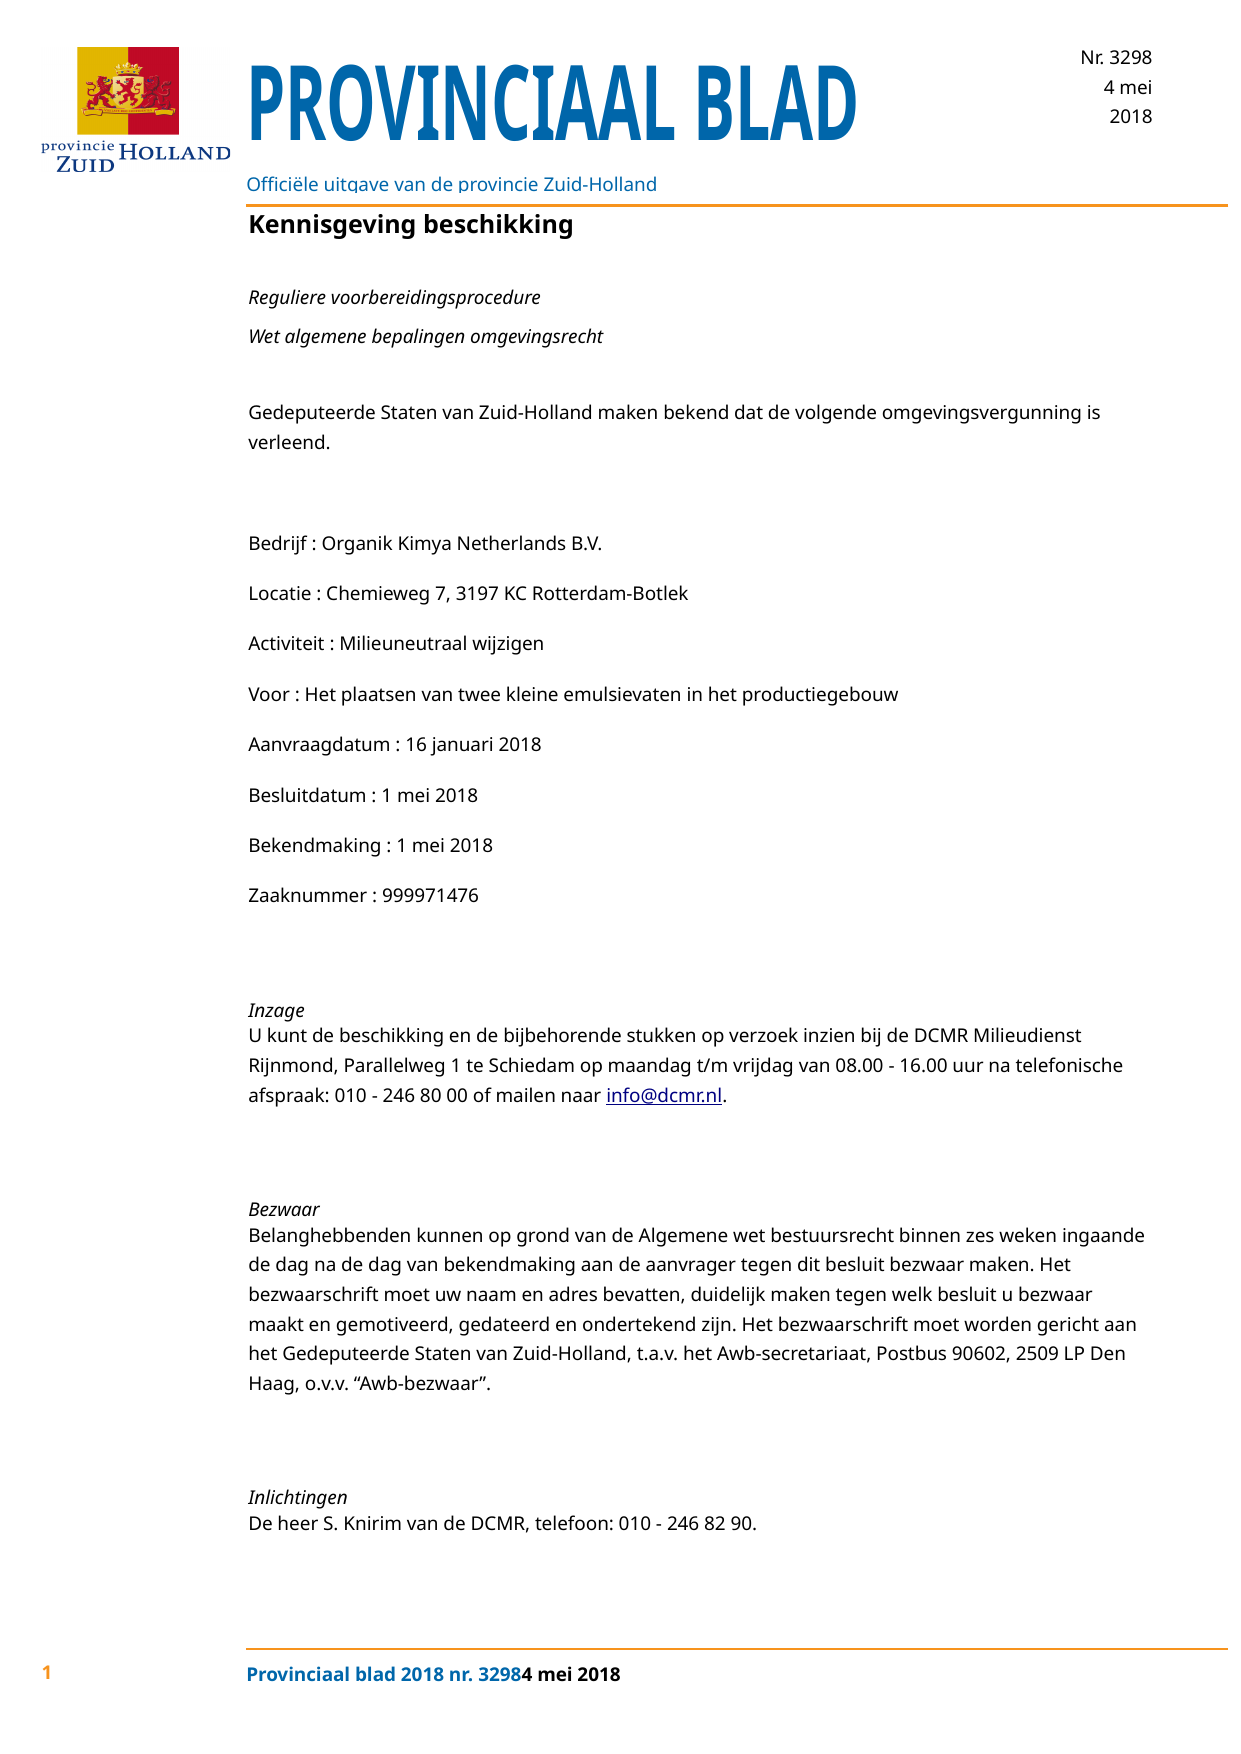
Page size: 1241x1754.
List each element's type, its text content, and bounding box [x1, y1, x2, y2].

picture [41, 47, 231, 172]
text Kennisgeving beschikking [248, 207, 1152, 241]
text Aanvraagdatum : 16 januari 2018 [248, 731, 1152, 757]
text Inlichtingen [248, 1484, 1152, 1510]
text De heer S. Knirim van de DCMR, telefoon: 010 - 246 82 90. [248, 1510, 1152, 1536]
text Locatie : Chemieweg 7, 3197 KC Rotterdam-Botlek [248, 580, 1152, 606]
text Belanghebbenden kunnen op grond van de Algemene wet bestuursrecht binnen zes weken ingaande de dag na de dag van bekendmaking aan de aanvrager tegen dit besluit bezwaar maken. Het bezwaarschrift moet uw naam en adres bevatten, duidelijk maken tegen welk besluit u bezwaar maakt en gemotiveerd, gedateerd en ondertekend zijn. Het bezwaarschrift moet worden gericht aan het Gedeputeerde Staten van Zuid-Holland, t.a.v. het Awb-secretariaat, Postbus 90602, 2509 LP Den Haag, o.v.v. “Awb-bezwaar”. [248, 1222, 1152, 1396]
text Reguliere voorbereidingsprocedure [248, 284, 1152, 309]
text Wet algemene bepalingen omgevingsrecht [248, 323, 1152, 349]
text Bekendmaking : 1 mei 2018 [248, 832, 1152, 858]
text U kunt de beschikking en de bijbehorende stukken op verzoek inzien bij de DCMR Milieudienst Rijnmond, Parallelweg 1 te Schiedam op maandag t/m vrijdag van 08.00 - 16.00 uur na telefonische afspraak: 010 - 246 80 00 of mailen naar info@dcmr.nl. [248, 1023, 1152, 1108]
text Gedeputeerde Staten van Zuid-Holland maken bekend dat de volgende omgevingsvergunning is verleend. [248, 399, 1152, 454]
text Inzage [248, 997, 1152, 1023]
text Besluitdatum : 1 mei 2018 [248, 782, 1152, 807]
text Bezwaar [248, 1196, 1152, 1222]
text Zaaknummer : 999971476 [248, 883, 1152, 908]
text Voor : Het plaatsen van twee kleine emulsievaten in het productiegebouw [248, 681, 1152, 707]
text Bedrijf : Organik Kimya Netherlands B.V. [248, 530, 1152, 555]
text Activiteit : Milieuneutraal wijzigen [248, 631, 1152, 656]
